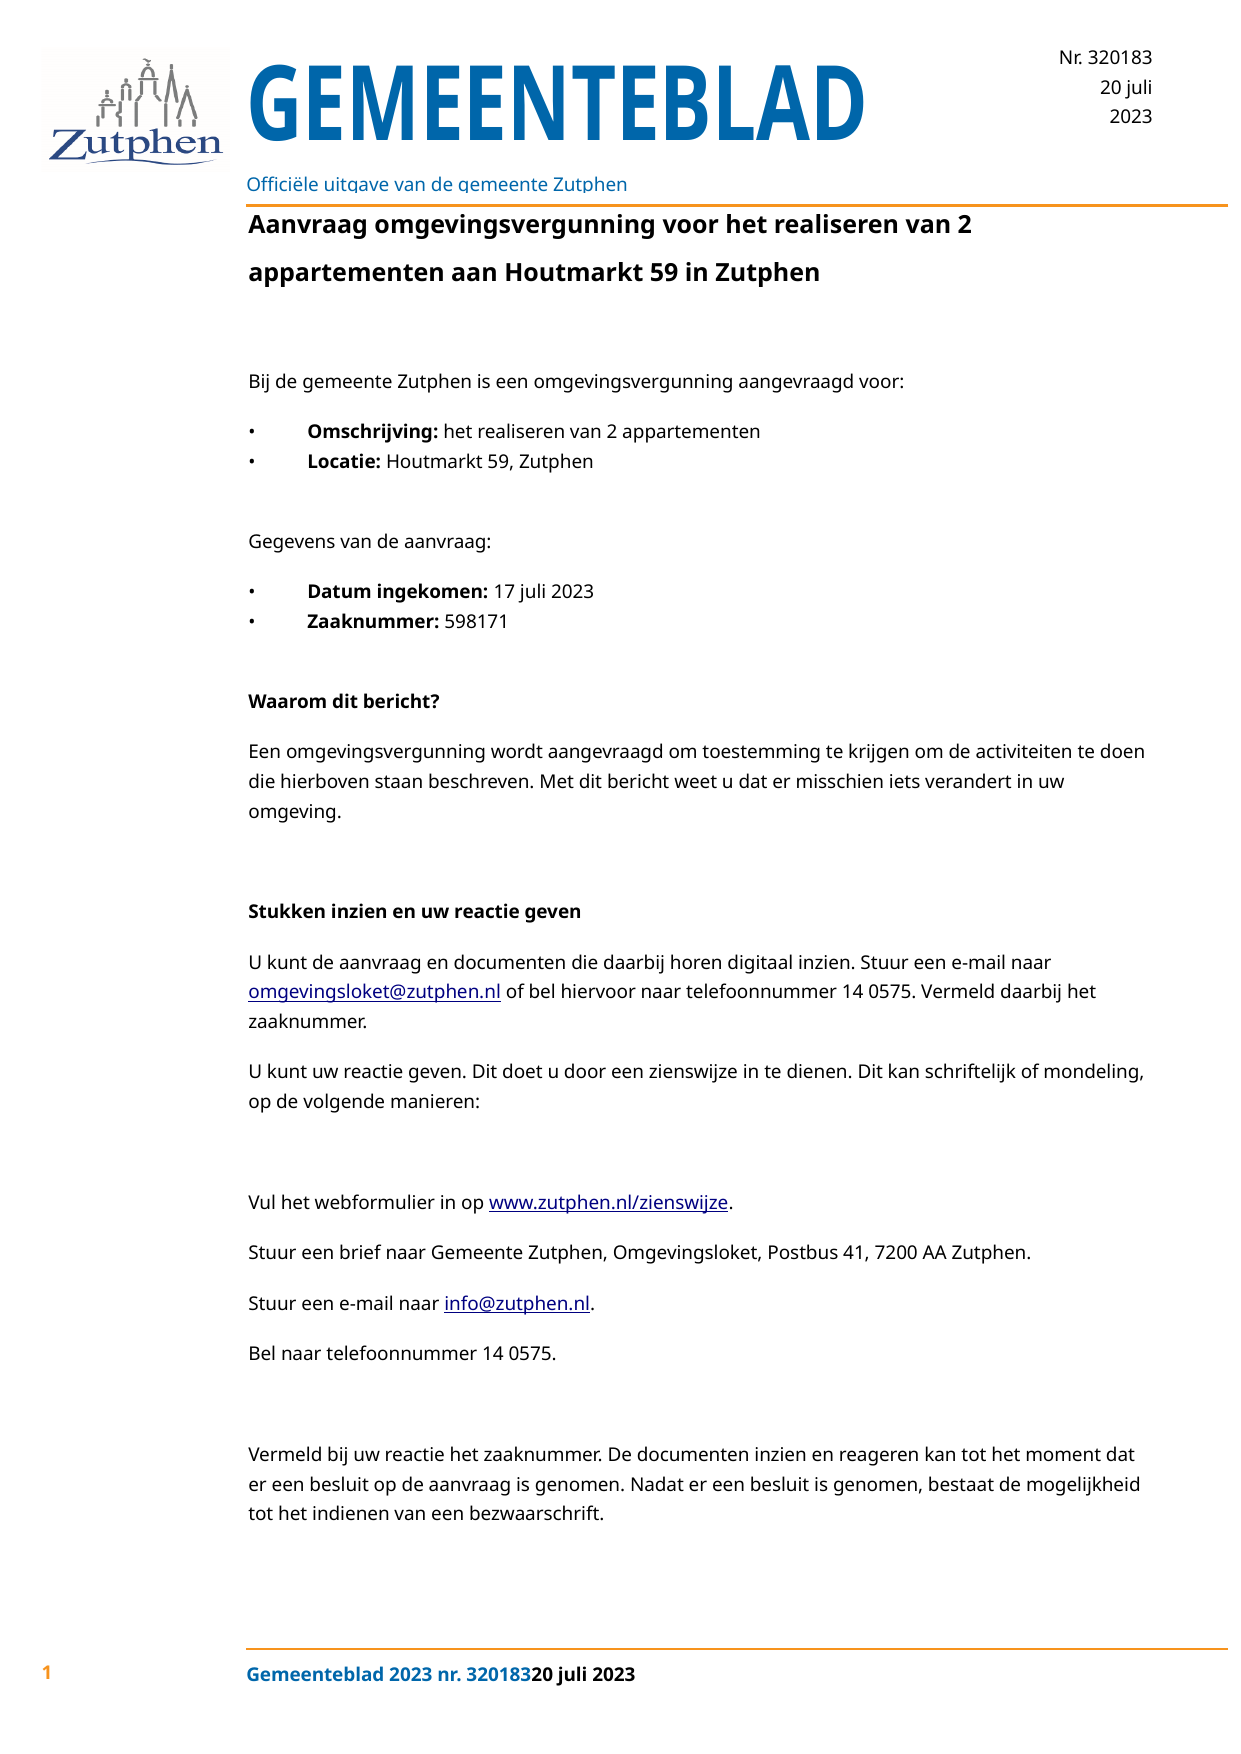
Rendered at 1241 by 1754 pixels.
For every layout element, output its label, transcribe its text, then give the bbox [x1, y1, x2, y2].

text Waarom dit bericht? [248, 688, 1152, 714]
text Gegevens van de aanvraag: [248, 528, 1152, 554]
text U kunt uw reactie geven. Dit doet u door een zienswijze in te dienen. Dit kan schriftelijk of mondeling, op de volgende manieren: [248, 1059, 1152, 1114]
text U kunt de aanvraag en documenten die daarbij horen digitaal inzien. Stuur een e-mail naar omgevingsloket@zutphen.nl of bel hiervoor naar telefoonnummer 14 0575. Vermeld daarbij het zaaknummer. [248, 949, 1152, 1034]
text Vermeld bij uw reactie het zaaknummer. De documenten inzien en reageren kan tot het moment dat er een besluit op de aanvraag is genomen. Nadat er een besluit is genomen, bestaat de mogelijkheid tot het indienen van een bezwaarschrift. [248, 1441, 1152, 1526]
list Omschrijving: het realiseren van 2 appartementen [248, 419, 1152, 444]
text Stuur een brief naar Gemeente Zutphen, Omgevingsloket, Postbus 41, 7200 AA Zutphen. [248, 1239, 1152, 1265]
text Stukken inzien en uw reactie geven [248, 899, 1152, 924]
text Een omgevingsvergunning wordt aangevraagd om toestemming te krijgen om de activiteiten te doen die hierboven staan beschreven. Met dit bericht weet u dat er misschien iets verandert in uw omgeving. [248, 739, 1152, 824]
list Datum ingekomen: 17 juli 2023 [248, 579, 1152, 604]
text Vul het webformulier in op www.zutphen.nl/zienswijze. [248, 1189, 1152, 1215]
picture [41, 47, 231, 172]
text Bel naar telefoonnummer 14 0575. [248, 1340, 1152, 1366]
list Zaaknummer: 598171 [248, 608, 1152, 634]
text Aanvraag omgevingsvergunning voor het realiseren van 2 appartementen aan Houtmarkt 59 in Zutphen [248, 207, 1152, 288]
list Locatie: Houtmarkt 59, Zutphen [248, 448, 1152, 474]
text Stuur een e-mail naar info@zutphen.nl. [248, 1290, 1152, 1316]
text Bij de gemeente Zutphen is een omgevingsvergunning aangevraagd voor: [248, 368, 1152, 394]
